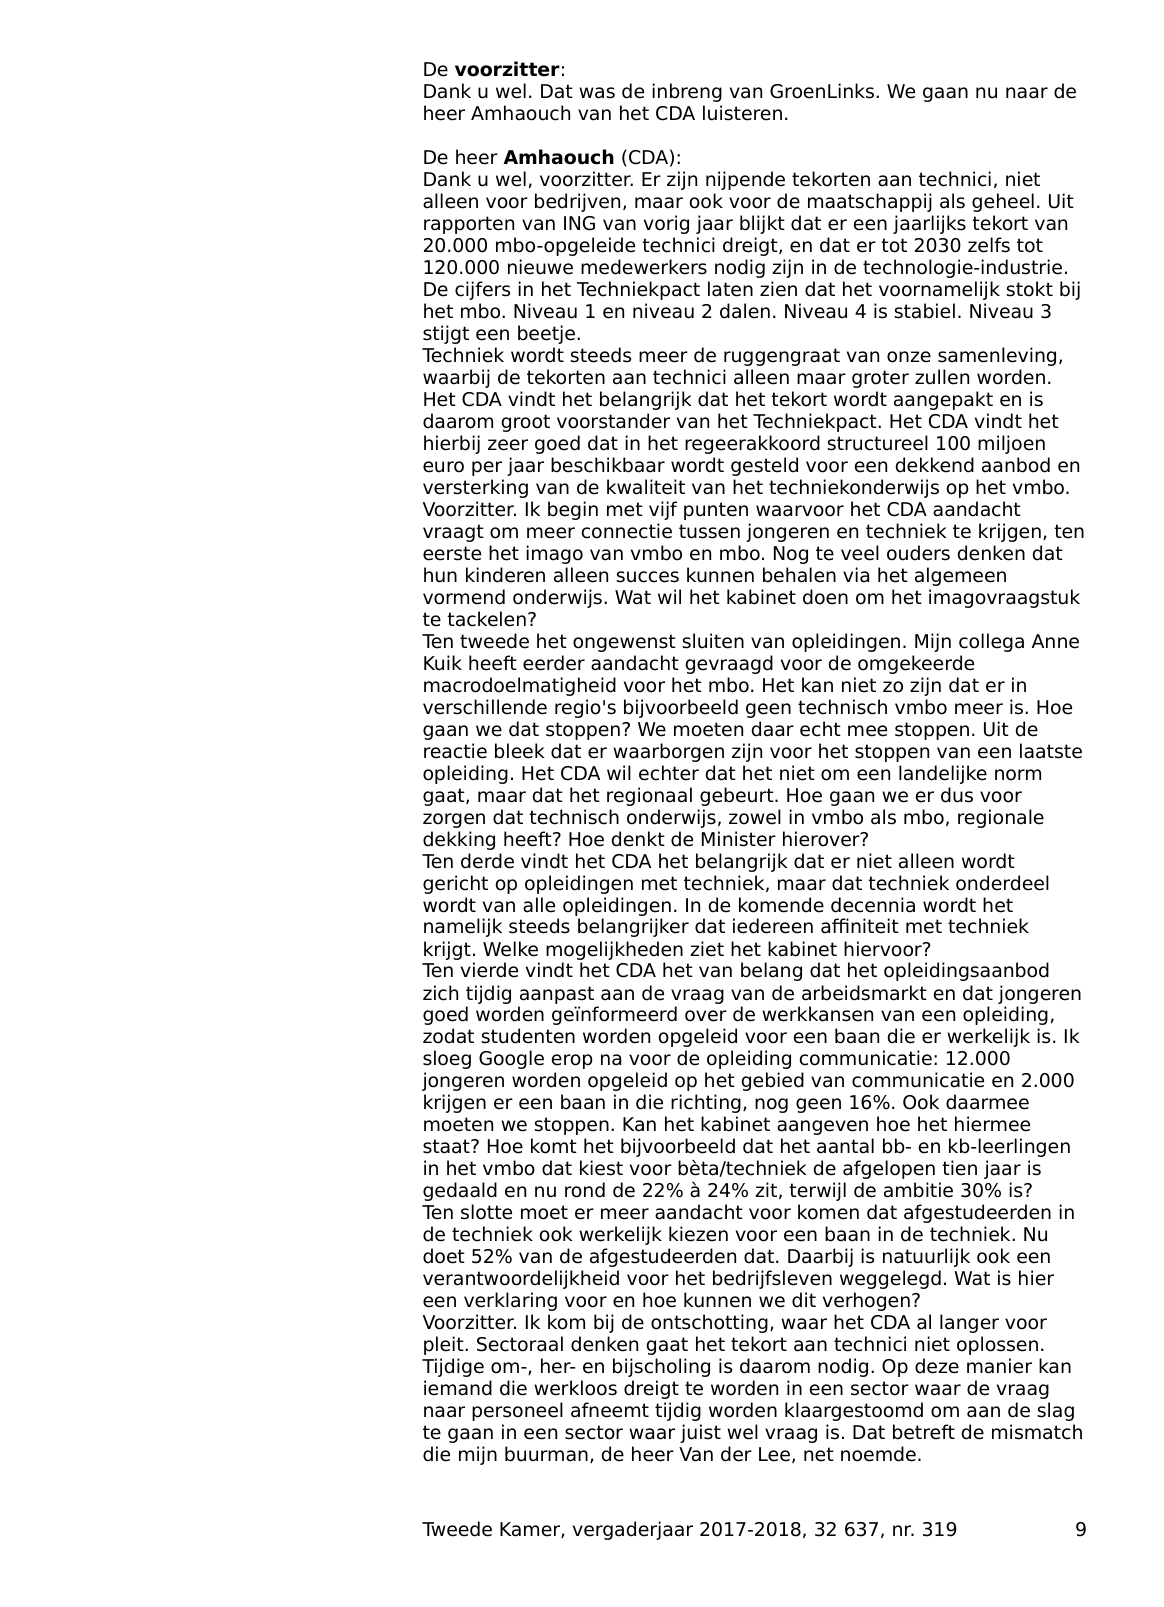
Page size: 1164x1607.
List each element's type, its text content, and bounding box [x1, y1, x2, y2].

text Ten tweede het ongewenst sluiten van opleidingen. Mijn collega Anne Kuik heeft eerder aandacht gevraagd voor de omgekeerde macrodoelmatigheid voor het mbo. Het kan niet zo zijn dat er in verschillende regio's bijvoorbeeld geen technisch vmbo meer is. Hoe gaan we dat stoppen? We moeten daar echt mee stoppen. Uit de reactie bleek dat er waarborgen zijn voor het stoppen van een laatste opleiding. Het CDA wil echter dat het niet om een landelijke norm gaat, maar dat het regionaal gebeurt. Hoe gaan we er dus voor zorgen dat technisch onderwijs, zowel in vmbo als mbo, regionale dekking heeft? Hoe denkt de Minister hierover? [422, 631, 1087, 851]
text Techniek wordt steeds meer de ruggengraat van onze samenleving, waarbij de tekorten aan technici alleen maar groter zullen worden. Het CDA vindt het belangrijk dat het tekort wordt aangepakt en is daarom groot voorstander van het Techniekpact. Het CDA vindt het hierbij zeer goed dat in het regeerakkoord structureel 100 miljoen euro per jaar beschikbaar wordt gesteld voor een dekkend aanbod en versterking van de kwaliteit van het techniekonderwijs op het vmbo. [422, 345, 1087, 499]
text Voorzitter. Ik begin met vijf punten waarvoor het CDA aandacht vraagt om meer connectie tussen jongeren en techniek te krijgen, ten eerste het imago van vmbo en mbo. Nog te veel ouders denken dat hun kinderen alleen succes kunnen behalen via het algemeen vormend onderwijs. Wat wil het kabinet doen om het imagovraagstuk te tackelen? [422, 499, 1087, 631]
text Dank u wel. Dat was de inbreng van GroenLinks. We gaan nu naar de heer Amhaouch van het CDA luisteren. [422, 81, 1087, 125]
text Voorzitter. Ik kom bij de ontschotting, waar het CDA al langer voor pleit. Sectoraal denken gaat het tekort aan technici niet oplossen. Tijdige om-, her- en bijscholing is daarom nodig. Op deze manier kan iemand die werkloos dreigt te worden in een sector waar de vraag naar personeel afneemt tijdig worden klaargestoomd om aan de slag te gaan in een sector waar juist wel vraag is. Dat betreft de mismatch die mijn buurman, de heer Van der Lee, net noemde. [422, 1312, 1087, 1466]
text Ten vierde vindt het CDA het van belang dat het opleidingsaanbod zich tijdig aanpast aan de vraag van de arbeidsmarkt en dat jongeren goed worden geïnformeerd over de werkkansen van een opleiding, zodat studenten worden opgeleid voor een baan die er werkelijk is. Ik sloeg Google erop na voor de opleiding communicatie: 12.000 jongeren worden opgeleid op het gebied van communicatie en 2.000 krijgen er een baan in die richting, nog geen 16%. Ook daarmee moeten we stoppen. Kan het kabinet aangeven hoe het hiermee staat? Hoe komt het bijvoorbeeld dat het aantal bb- en kb-leerlingen in het vmbo dat kiest voor bèta/techniek de afgelopen tien jaar is gedaald en nu rond de 22% à 24% zit, terwijl de ambitie 30% is? [422, 960, 1087, 1202]
text De voorzitter: [422, 59, 1087, 81]
text Ten slotte moet er meer aandacht voor komen dat afgestudeerden in de techniek ook werkelijk kiezen voor een baan in de techniek. Nu doet 52% van de afgestudeerden dat. Daarbij is natuurlijk ook een verantwoordelijkheid voor het bedrijfsleven weggelegd. Wat is hier een verklaring voor en hoe kunnen we dit verhogen? [422, 1202, 1087, 1312]
text Dank u wel, voorzitter. Er zijn nijpende tekorten aan technici, niet alleen voor bedrijven, maar ook voor de maatschappij als geheel. Uit rapporten van ING van vorig jaar blijkt dat er een jaarlijks tekort van 20.000 mbo-opgeleide technici dreigt, en dat er tot 2030 zelfs tot 120.000 nieuwe medewerkers nodig zijn in de technologie-industrie. De cijfers in het Techniekpact laten zien dat het voornamelijk stokt bij het mbo. Niveau 1 en niveau 2 dalen. Niveau 4 is stabiel. Niveau 3 stijgt een beetje. [422, 169, 1087, 345]
text Ten derde vindt het CDA het belangrijk dat er niet alleen wordt gericht op opleidingen met techniek, maar dat techniek onderdeel wordt van alle opleidingen. In de komende decennia wordt het namelijk steeds belangrijker dat iedereen affiniteit met techniek krijgt. Welke mogelijkheden ziet het kabinet hiervoor? [422, 851, 1087, 960]
text De heer Amhaouch (CDA): [422, 147, 1087, 169]
